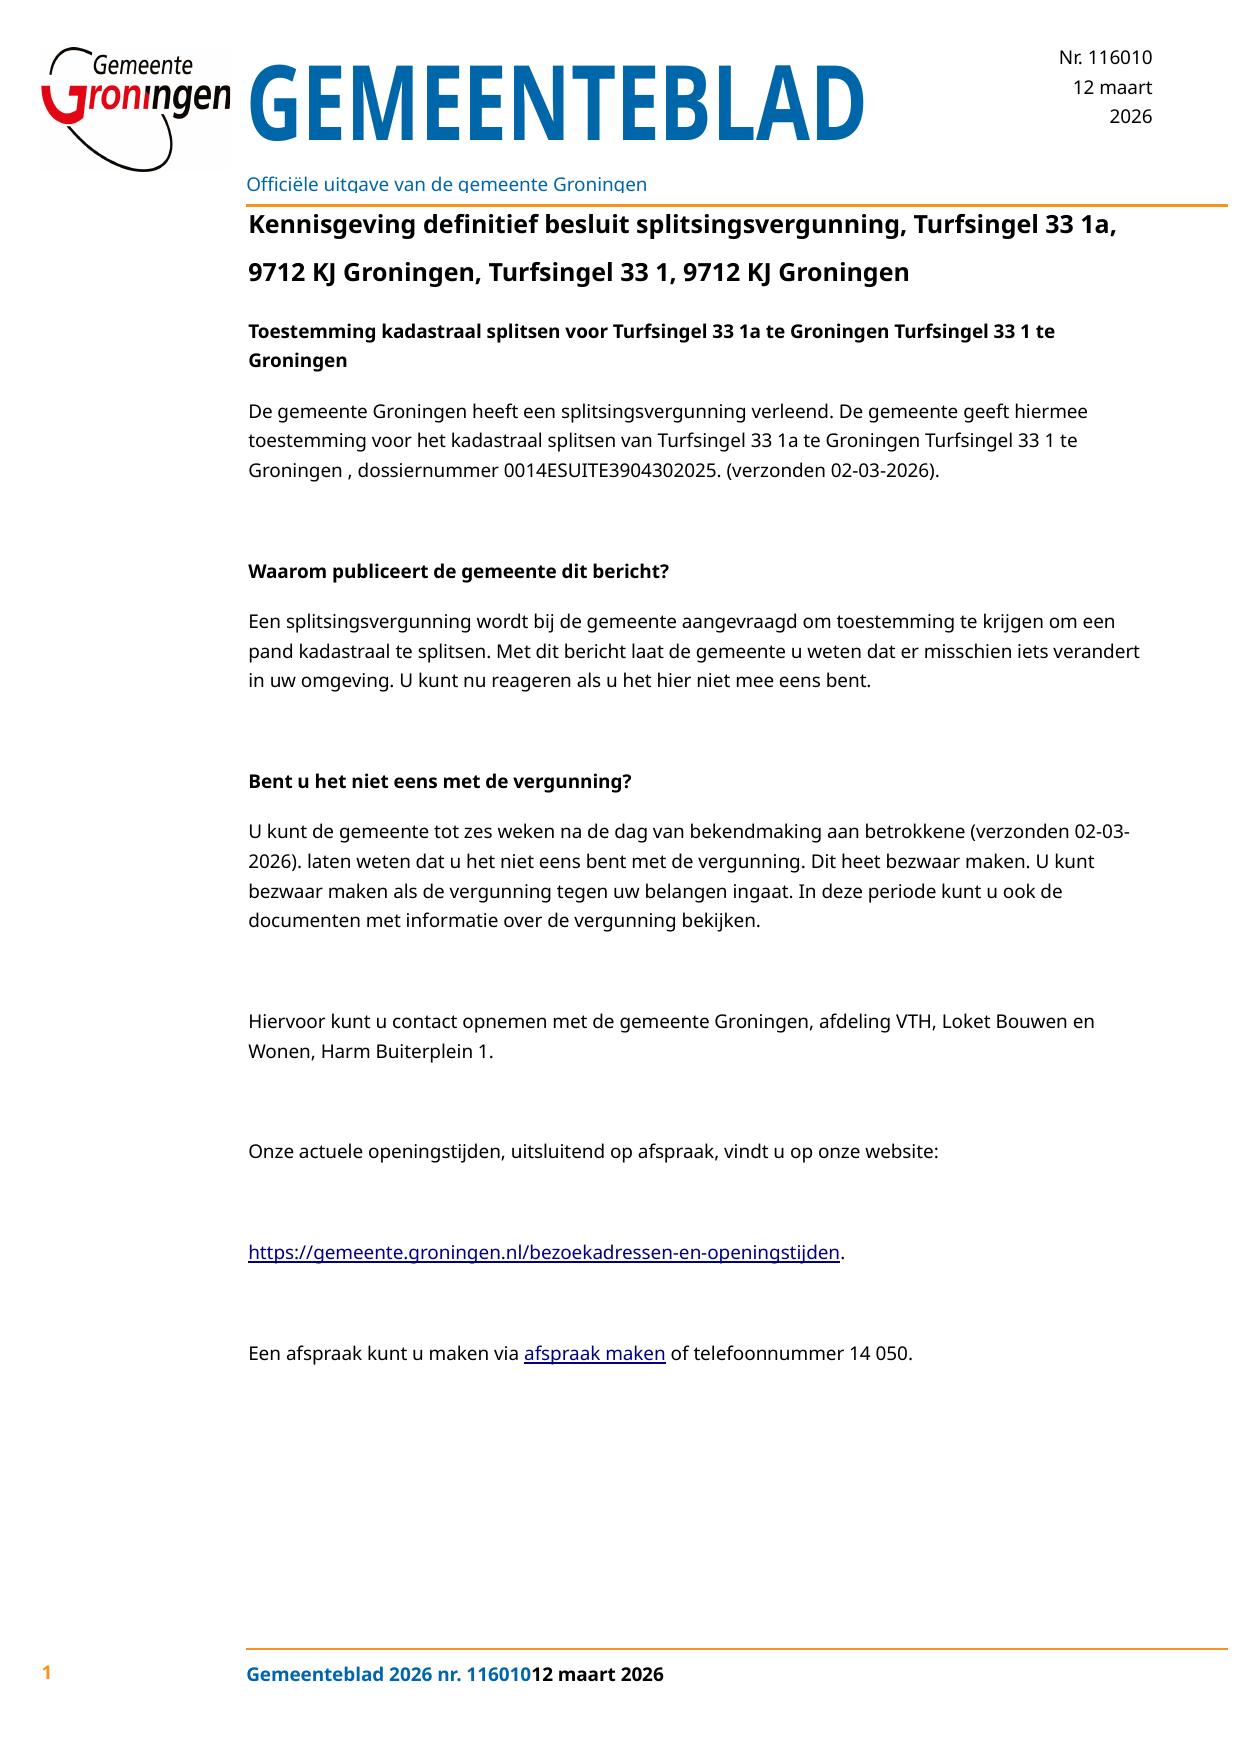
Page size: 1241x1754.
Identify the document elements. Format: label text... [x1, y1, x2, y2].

text Hiervoor kunt u contact opnemen met de gemeente Groningen, afdeling VTH, Loket Bouwen en Wonen, Harm Buiterplein 1. [248, 1008, 1152, 1064]
text Onze actuele openingstijden, uitsluitend op afspraak, vindt u op onze website: [248, 1139, 1152, 1164]
picture [41, 47, 231, 172]
text Kennisgeving definitief besluit splitsingsvergunning, Turfsingel 33 1a, 9712 KJ Groningen, Turfsingel 33 1, 9712 KJ Groningen [248, 207, 1152, 288]
text Een afspraak kunt u maken via afspraak maken of telefoonnummer 14 050. [248, 1340, 1152, 1366]
text U kunt de gemeente tot zes weken na de dag van bekendmaking aan betrokkene (verzonden 02-03-2026). laten weten dat u het niet eens bent met de vergunning. Dit heet bezwaar maken. U kunt bezwaar maken als de vergunning tegen uw belangen ingaat. In deze periode kunt u ook de documenten met informatie over de vergunning bekijken. [248, 819, 1152, 933]
text Toestemming kadastraal splitsen voor Turfsingel 33 1a te Groningen Turfsingel 33 1 te Groningen [248, 318, 1152, 373]
text Bent u het niet eens met de vergunning? [248, 768, 1152, 794]
text Waarom publiceert de gemeente dit bericht? [248, 558, 1152, 584]
text Een splitsingsvergunning wordt bij de gemeente aangevraagd om toestemming te krijgen om een pand kadastraal te splitsen. Met dit bericht laat de gemeente u weten dat er misschien iets verandert in uw omgeving. U kunt nu reageren als u het hier niet mee eens bent. [248, 608, 1152, 693]
text https://gemeente.groningen.nl/bezoekadressen-en-openingstijden. [248, 1239, 1152, 1265]
text De gemeente Groningen heeft een splitsingsvergunning verleend. De gemeente geeft hiermee toestemming voor het kadastraal splitsen van Turfsingel 33 1a te Groningen Turfsingel 33 1 te Groningen , dossiernummer 0014ESUITE3904302025. (verzonden 02-03-2026). [248, 398, 1152, 483]
